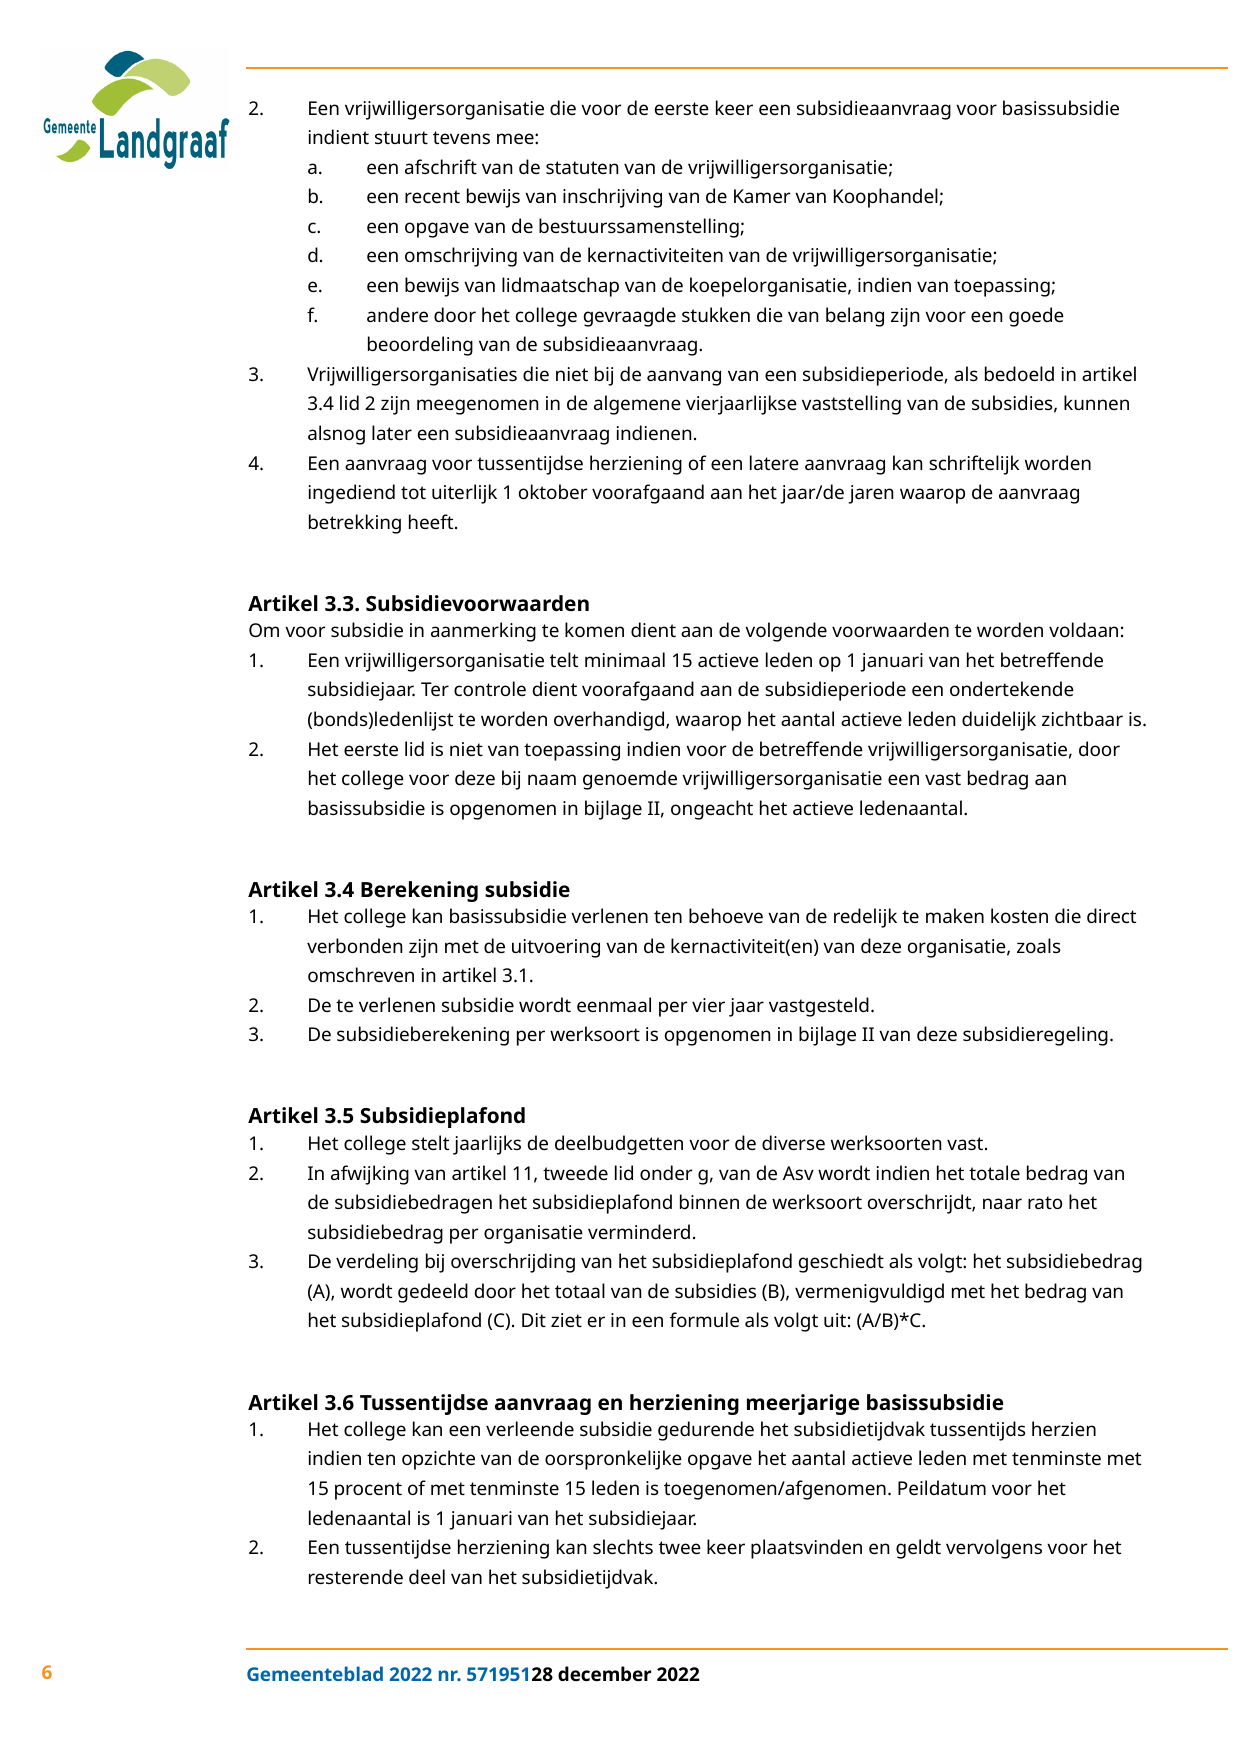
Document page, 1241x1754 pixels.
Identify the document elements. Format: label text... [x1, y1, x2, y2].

list Een vrijwilligersorganisatie die voor de eerste keer een subsidieaanvraag voor basissubsidie indient stuurt tevens mee: [248, 95, 1152, 150]
list een opgave van de bestuurssamenstelling; [307, 213, 1152, 239]
text Artikel 3.3. Subsidievoorwaarden [248, 589, 1152, 617]
list De te verlenen subsidie wordt eenmaal per vier jaar vastgesteld. [248, 992, 1152, 1018]
list Een aanvraag voor tussentijdse herziening of een latere aanvraag kan schriftelijk worden ingediend tot uiterlijk 1 oktober voorafgaand aan het jaar/de jaren waarop de aanvraag betrekking heeft. [248, 450, 1152, 535]
list een bewijs van lidmaatschap van de koepelorganisatie, indien van toepassing; [307, 272, 1152, 298]
list andere door het college gevraagde stukken die van belang zijn voor een goede beoordeling van de subsidieaanvraag. [307, 302, 1152, 357]
list Een tussentijdse herziening kan slechts twee keer plaatsvinden en geldt vervolgens voor het resterende deel van het subsidietijdvak. [248, 1534, 1152, 1590]
text Artikel 3.5 Subsidieplafond [248, 1102, 1152, 1130]
list Het college stelt jaarlijks de deelbudgetten voor de diverse werksoorten vast. [248, 1130, 1152, 1156]
list een afschrift van de statuten van de vrijwilligersorganisatie; [307, 154, 1152, 180]
list Vrijwilligersorganisaties die niet bij de aanvang van een subsidieperiode, als bedoeld in artikel 3.4 lid 2 zijn meegenomen in de algemene vierjaarlijkse vaststelling van de subsidies, kunnen alsnog later een subsidieaanvraag indienen. [248, 361, 1152, 446]
list In afwijking van artikel 11, tweede lid onder g, van de Asv wordt indien het totale bedrag van de subsidiebedragen het subsidieplafond binnen de werksoort overschrijdt, naar rato het subsidiebedrag per organisatie verminderd. [248, 1160, 1152, 1244]
list Het college kan basissubsidie verlenen ten behoeve van de redelijk te maken kosten die direct verbonden zijn met de uitvoering van de kernactiviteit(en) van deze organisatie, zoals omschreven in artikel 3.1. [248, 903, 1152, 988]
list een recent bewijs van inschrijving van de Kamer van Koophandel; [307, 183, 1152, 209]
list De subsidieberekening per werksoort is opgenomen in bijlage II van deze subsidieregeling. [248, 1022, 1152, 1047]
text Om voor subsidie in aanmerking te komen dient aan de volgende voorwaarden te worden voldaan: [248, 617, 1152, 643]
list Een vrijwilligersorganisatie telt minimaal 15 actieve leden op 1 januari van het betreffende subsidiejaar. Ter controle dient voorafgaand aan de subsidieperiode een ondertekende (bonds)ledenlijst te worden overhandigd, waarop het aantal actieve leden duidelijk zichtbaar is. [248, 647, 1152, 732]
text Artikel 3.6 Tussentijdse aanvraag en herziening meerjarige basissubsidie [248, 1388, 1152, 1416]
list een omschrijving van de kernactiviteiten van de vrijwilligersorganisatie; [307, 243, 1152, 268]
text Artikel 3.4 Berekening subsidie [248, 875, 1152, 903]
list Het college kan een verleende subsidie gedurende het subsidietijdvak tussentijds herzien indien ten opzichte van de oorspronkelijke opgave het aantal actieve leden met tenminste met 15 procent of met tenminste 15 leden is toegenomen/afgenomen. Peildatum voor het ledenaantal is 1 januari van het subsidiejaar. [248, 1416, 1152, 1531]
picture [41, 47, 231, 172]
list De verdeling bij overschrijding van het subsidieplafond geschiedt als volgt: het subsidiebedrag (A), wordt gedeeld door het totaal van de subsidies (B), vermenigvuldigd met het bedrag van het subsidieplafond (C). Dit ziet er in een formule als volgt uit: (A/B)*C. [248, 1248, 1152, 1333]
list Het eerste lid is niet van toepassing indien voor de betreffende vrijwilligersorganisatie, door het college voor deze bij naam genoemde vrijwilligersorganisatie een vast bedrag aan basissubsidie is opgenomen in bijlage II, ongeacht het actieve ledenaantal. [248, 736, 1152, 821]
